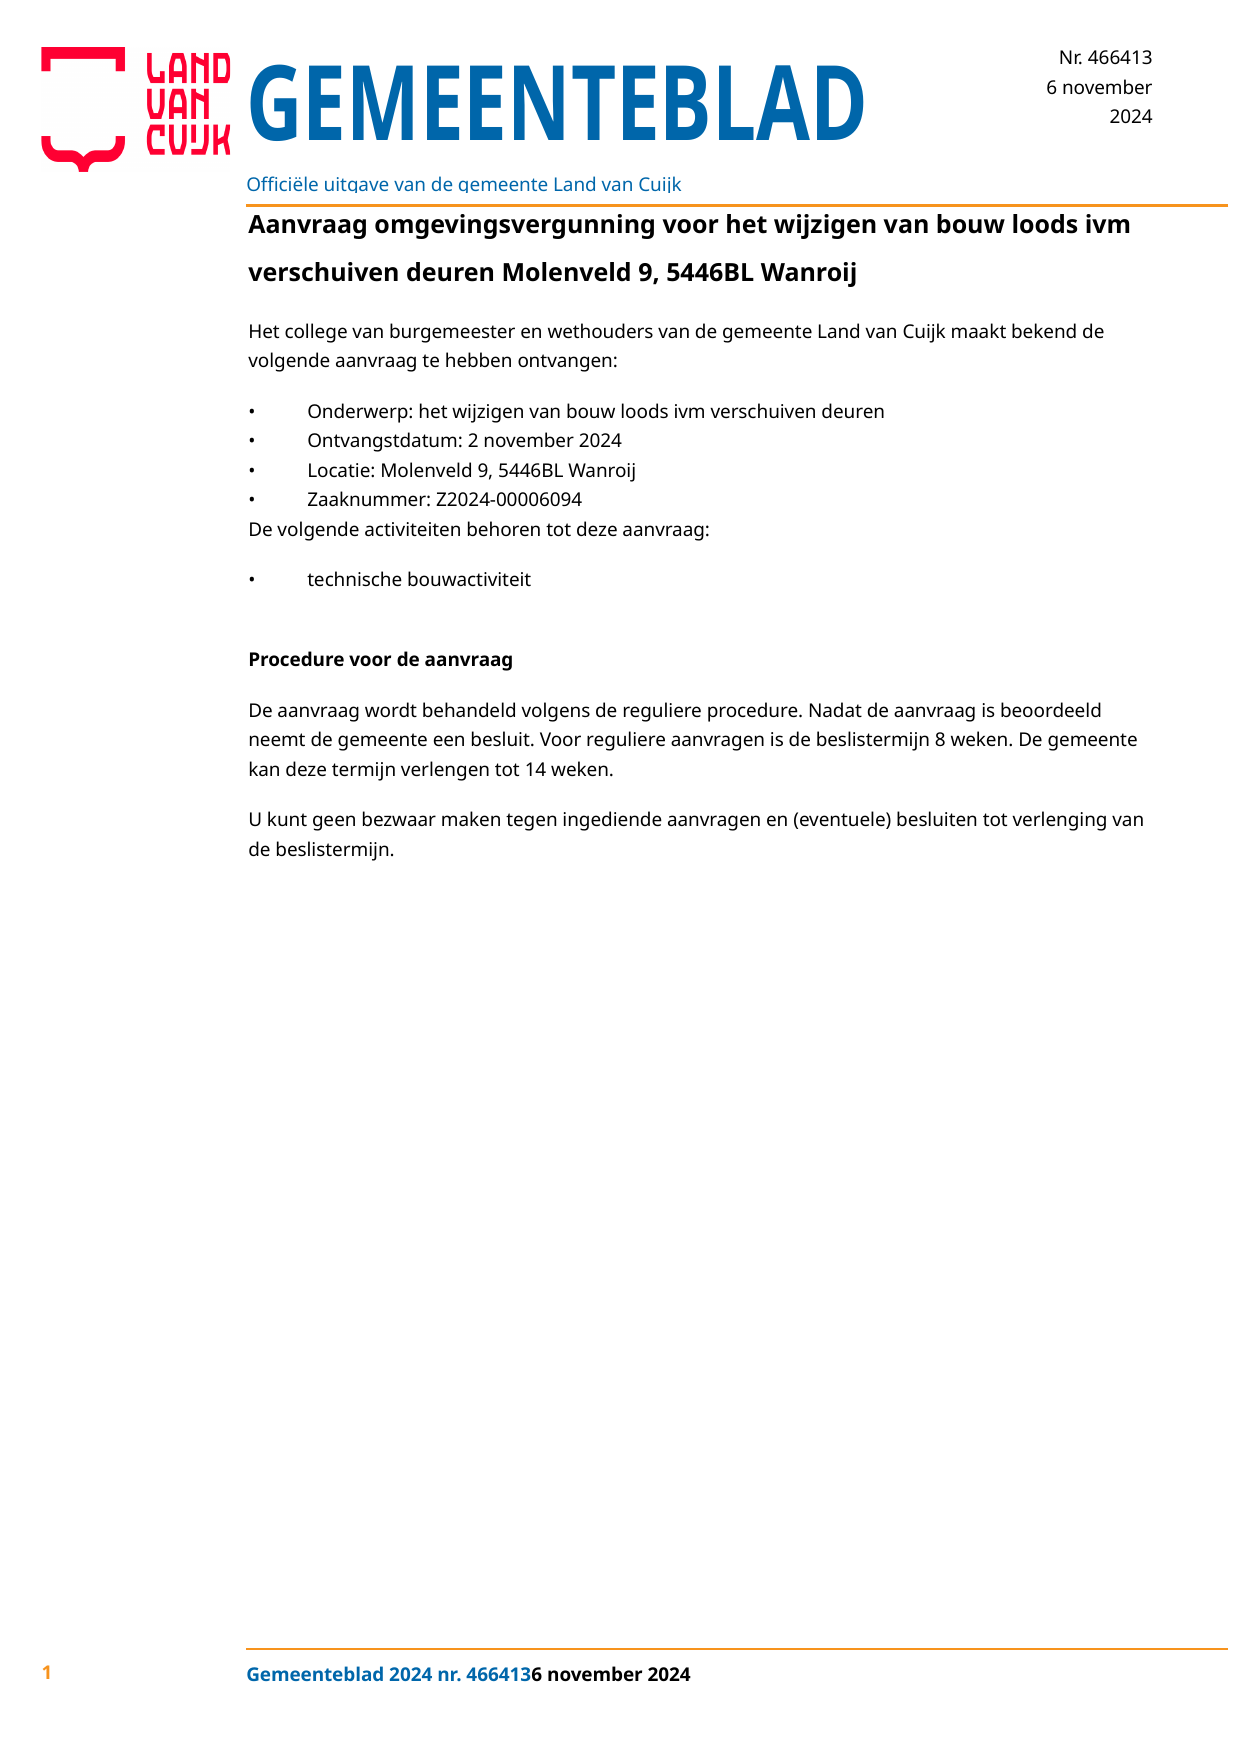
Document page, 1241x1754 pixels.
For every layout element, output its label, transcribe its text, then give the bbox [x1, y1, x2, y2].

text De volgende activiteiten behoren tot deze aanvraag: [248, 516, 1152, 542]
list Locatie: Molenveld 9, 5446BL Wanroij [248, 457, 1152, 483]
list Ontvangstdatum: 2 november 2024 [248, 427, 1152, 453]
text Aanvraag omgevingsvergunning voor het wijzigen van bouw loods ivm verschuiven deuren Molenveld 9, 5446BL Wanroij [248, 207, 1152, 288]
list Zaaknummer: Z2024-00006094 [248, 487, 1152, 512]
text Het college van burgemeester en wethouders van de gemeente Land van Cuijk maakt bekend de volgende aanvraag te hebben ontvangen: [248, 318, 1152, 373]
picture [41, 47, 231, 172]
text Procedure voor de aanvraag [248, 647, 1152, 672]
text U kunt geen bezwaar maken tegen ingediende aanvragen en (eventuele) besluiten tot verlenging van de beslistermijn. [248, 807, 1152, 862]
list technische bouwactiviteit [248, 567, 1152, 592]
text De aanvraag wordt behandeld volgens de reguliere procedure. Nadat de aanvraag is beoordeeld neemt de gemeente een besluit. Voor reguliere aanvragen is de beslistermijn 8 weken. De gemeente kan deze termijn verlengen tot 14 weken. [248, 697, 1152, 782]
list Onderwerp: het wijzigen van bouw loods ivm verschuiven deuren [248, 398, 1152, 424]
